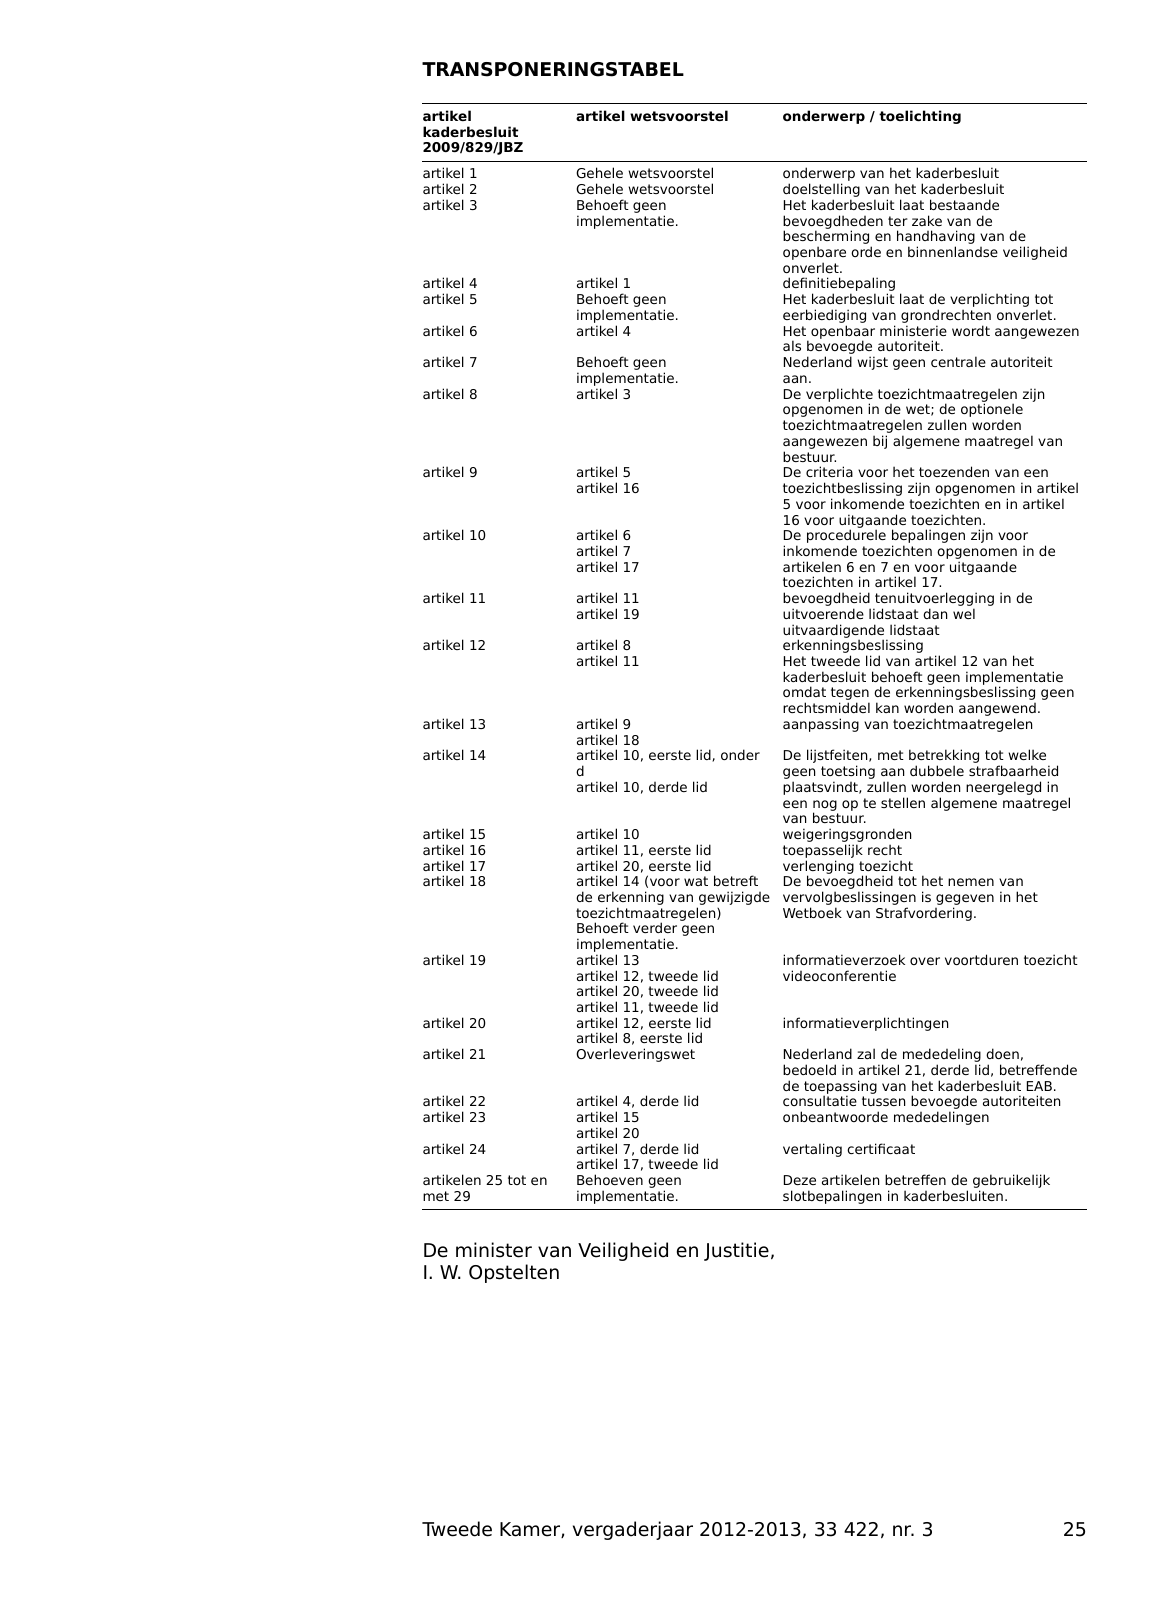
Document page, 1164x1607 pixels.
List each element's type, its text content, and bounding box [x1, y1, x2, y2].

table_cell erkenningsbeslissing Het tweede lid van artikel 12 van het kaderbesluit behoeft geen implementatie omdat tegen de erkenningsbeslissing geen rechtsmiddel kan worden aangewend. [777, 638, 1087, 717]
table_cell Nederland wijst geen centrale autoriteit aan. [777, 355, 1087, 386]
table_cell Gehele wetsvoorstel [570, 162, 777, 182]
table_header artikel wetsvoorstel [570, 104, 777, 161]
table_cell artikelen 25 tot en met 29 [422, 1173, 570, 1209]
table_cell artikel 8 [422, 386, 570, 465]
table_cell artikel 1 [422, 162, 570, 182]
table_cell artikel 16 [422, 843, 570, 858]
table_cell De bevoegdheid tot het nemen van vervolgbeslissingen is gegeven in het Wetboek van Strafvordering. [777, 874, 1087, 953]
table_cell definitiebepaling [777, 276, 1087, 292]
table_cell artikel 4 [570, 324, 777, 355]
table_cell artikel 22 [422, 1094, 570, 1110]
table_cell consultatie tussen bevoegde autoriteiten [777, 1094, 1087, 1110]
table_cell artikel 20 [422, 1016, 570, 1047]
table_cell artikel 15 artikel 20 [570, 1110, 777, 1141]
table_cell artikel 4 [422, 276, 570, 292]
table_cell onbeantwoorde mededelingen [777, 1110, 1087, 1141]
table_cell informatieverplichtingen [777, 1016, 1087, 1047]
table_cell artikel 9 [422, 465, 570, 528]
table_cell Het openbaar ministerie wordt aangewezen als bevoegde autoriteit. [777, 324, 1087, 355]
table_cell artikel 12, eerste lid artikel 8, eerste lid [570, 1016, 777, 1047]
table_cell artikel 21 [422, 1047, 570, 1094]
table_cell artikel 10 [422, 528, 570, 591]
table_cell weigeringsgronden [777, 827, 1087, 843]
table_cell artikel 4, derde lid [570, 1094, 777, 1110]
table_cell artikel 24 [422, 1141, 570, 1173]
table_cell De lijstfeiten, met betrekking tot welke geen toetsing aan dubbele strafbaarheid plaatsvindt, zullen worden neergelegd in een nog op te stellen algemene maatregel van bestuur. [777, 748, 1087, 827]
table_cell informatieverzoek over voortduren toezicht videoconferentie [777, 953, 1087, 1016]
table_cell artikel 5 [422, 292, 570, 323]
table_cell artikel 14 (voor wat betreft de erkenning van gewijzigde toezichtmaatregelen) Behoeft verder geen implementatie. [570, 874, 777, 953]
table_cell artikel 11 [422, 591, 570, 638]
table_cell artikel 19 [422, 953, 570, 1016]
table_cell artikel 2 [422, 182, 570, 198]
table_cell artikel 8 artikel 11 [570, 638, 777, 717]
table_cell Het kaderbesluit laat bestaande bevoegdheden ter zake van de bescherming en handhaving van de openbare orde en binnenlandse veiligheid onverlet. [777, 198, 1087, 276]
table_header onderwerp / toelichting [777, 104, 1087, 161]
table_cell De verplichte toezichtmaatregelen zijn opgenomen in de wet; de optionele toezichtmaatregelen zullen worden aangewezen bij algemene maatregel van bestuur. [777, 386, 1087, 465]
table_cell artikel 10, eerste lid, onder d artikel 10, derde lid [570, 748, 777, 827]
table_cell Behoeft geen implementatie. [570, 198, 777, 276]
table_cell aanpassing van toezichtmaatregelen [777, 717, 1087, 748]
table_cell doelstelling van het kaderbesluit [777, 182, 1087, 198]
table_cell vertaling certificaat [777, 1141, 1087, 1173]
table_cell artikel 1 [570, 276, 777, 292]
table_cell artikel 3 [570, 386, 777, 465]
table_cell artikel 20, eerste lid [570, 858, 777, 874]
table_cell artikel 7 [422, 355, 570, 386]
table_cell artikel 6 artikel 7 artikel 17 [570, 528, 777, 591]
table_cell onderwerp van het kaderbesluit [777, 162, 1087, 182]
table_cell Behoeft geen implementatie. [570, 292, 777, 323]
text De minister van Veiligheid en Justitie, I. W. Opstelten [422, 1240, 1087, 1284]
table_cell artikel 23 [422, 1110, 570, 1141]
table_cell toepasselijk recht [777, 843, 1087, 858]
table_cell Behoeven geen implementatie. [570, 1173, 777, 1209]
table_cell artikel 13 [422, 717, 570, 748]
table_cell artikel 7, derde lid artikel 17, tweede lid [570, 1141, 777, 1173]
table_cell Overleveringswet [570, 1047, 777, 1094]
table_header artikel kaderbesluit 2009/829/JBZ [422, 104, 570, 161]
table_cell Deze artikelen betreffen de gebruikelijk slotbepalingen in kaderbesluiten. [777, 1173, 1087, 1209]
table_cell bevoegdheid tenuitvoerlegging in de uitvoerende lidstaat dan wel uitvaardigende lidstaat [777, 591, 1087, 638]
table_cell artikel 5 artikel 16 [570, 465, 777, 528]
table_cell verlenging toezicht [777, 858, 1087, 874]
table_cell artikel 17 [422, 858, 570, 874]
table_cell artikel 11, eerste lid [570, 843, 777, 858]
table_cell artikel 9 artikel 18 [570, 717, 777, 748]
table_cell De procedurele bepalingen zijn voor inkomende toezichten opgenomen in de artikelen 6 en 7 en voor uitgaande toezichten in artikel 17. [777, 528, 1087, 591]
table_cell artikel 13 artikel 12, tweede lid artikel 20, tweede lid artikel 11, tweede lid [570, 953, 777, 1016]
table_cell artikel 14 [422, 748, 570, 827]
table_cell Nederland zal de mededeling doen, bedoeld in artikel 21, derde lid, betreffende de toepassing van het kaderbesluit EAB. [777, 1047, 1087, 1094]
table_cell Het kaderbesluit laat de verplichting tot eerbiediging van grondrechten onverlet. [777, 292, 1087, 323]
table_cell artikel 3 [422, 198, 570, 276]
table_cell artikel 15 [422, 827, 570, 843]
table_cell Gehele wetsvoorstel [570, 182, 777, 198]
table_cell artikel 10 [570, 827, 777, 843]
table_cell Behoeft geen implementatie. [570, 355, 777, 386]
table_cell artikel 11 artikel 19 [570, 591, 777, 638]
table_cell artikel 18 [422, 874, 570, 953]
table_cell De criteria voor het toezenden van een toezichtbeslissing zijn opgenomen in artikel 5 voor inkomende toezichten en in artikel 16 voor uitgaande toezichten. [777, 465, 1087, 528]
table_cell artikel 12 [422, 638, 570, 717]
table_cell artikel 6 [422, 324, 570, 355]
subtitle TRANSPONERINGSTABEL [422, 59, 1087, 81]
